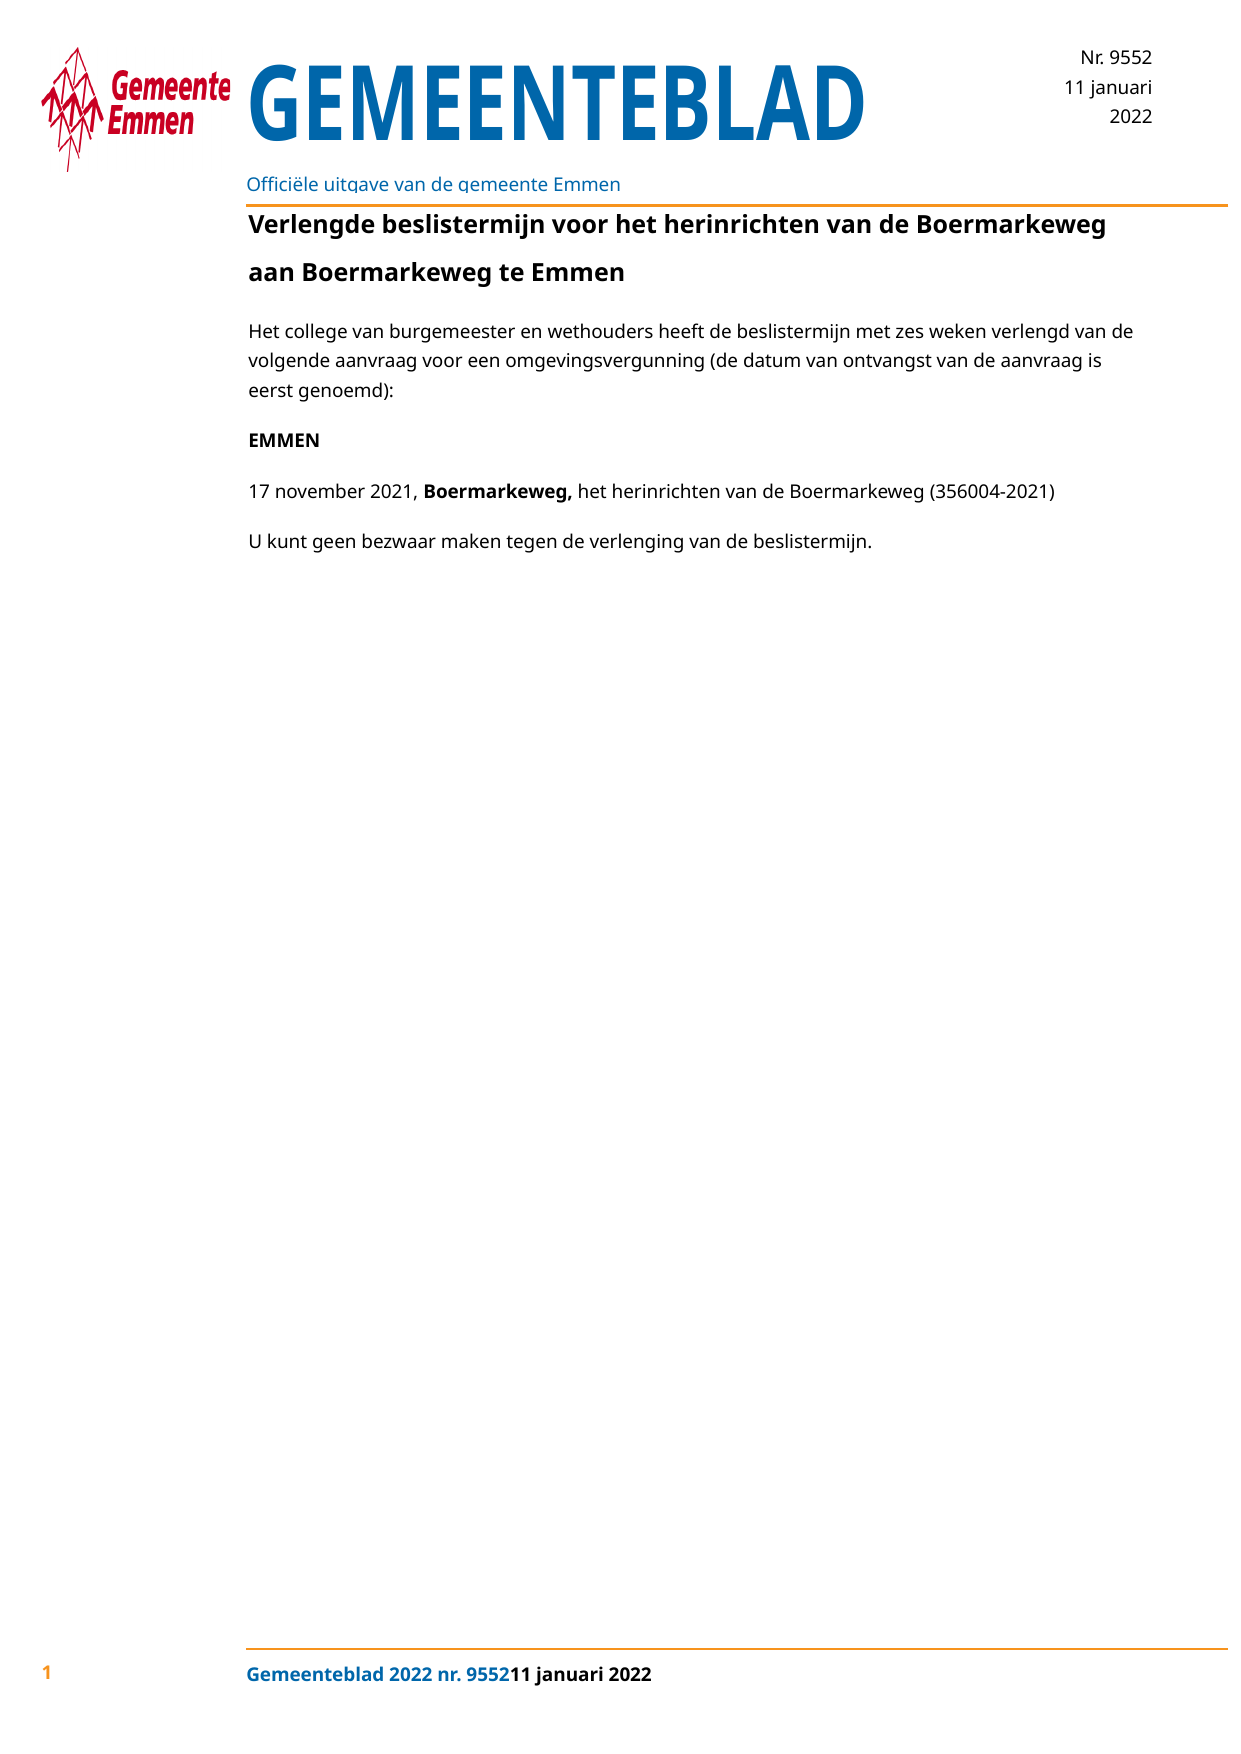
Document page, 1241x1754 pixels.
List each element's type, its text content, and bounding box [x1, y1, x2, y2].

picture [41, 47, 231, 172]
text 17 november 2021, Boermarkeweg, het herinrichten van de Boermarkeweg (356004-2021) [248, 478, 1152, 504]
text EMMEN [248, 427, 1152, 453]
text Verlengde beslistermijn voor het herinrichten van de Boermarkeweg aan Boermarkeweg te Emmen [248, 207, 1152, 288]
text Het college van burgemeester en wethouders heeft de beslistermijn met zes weken verlengd van de volgende aanvraag voor een omgevingsvergunning (de datum van ontvangst van de aanvraag is eerst genoemd): [248, 318, 1152, 403]
text U kunt geen bezwaar maken tegen de verlenging van de beslistermijn. [248, 528, 1152, 554]
